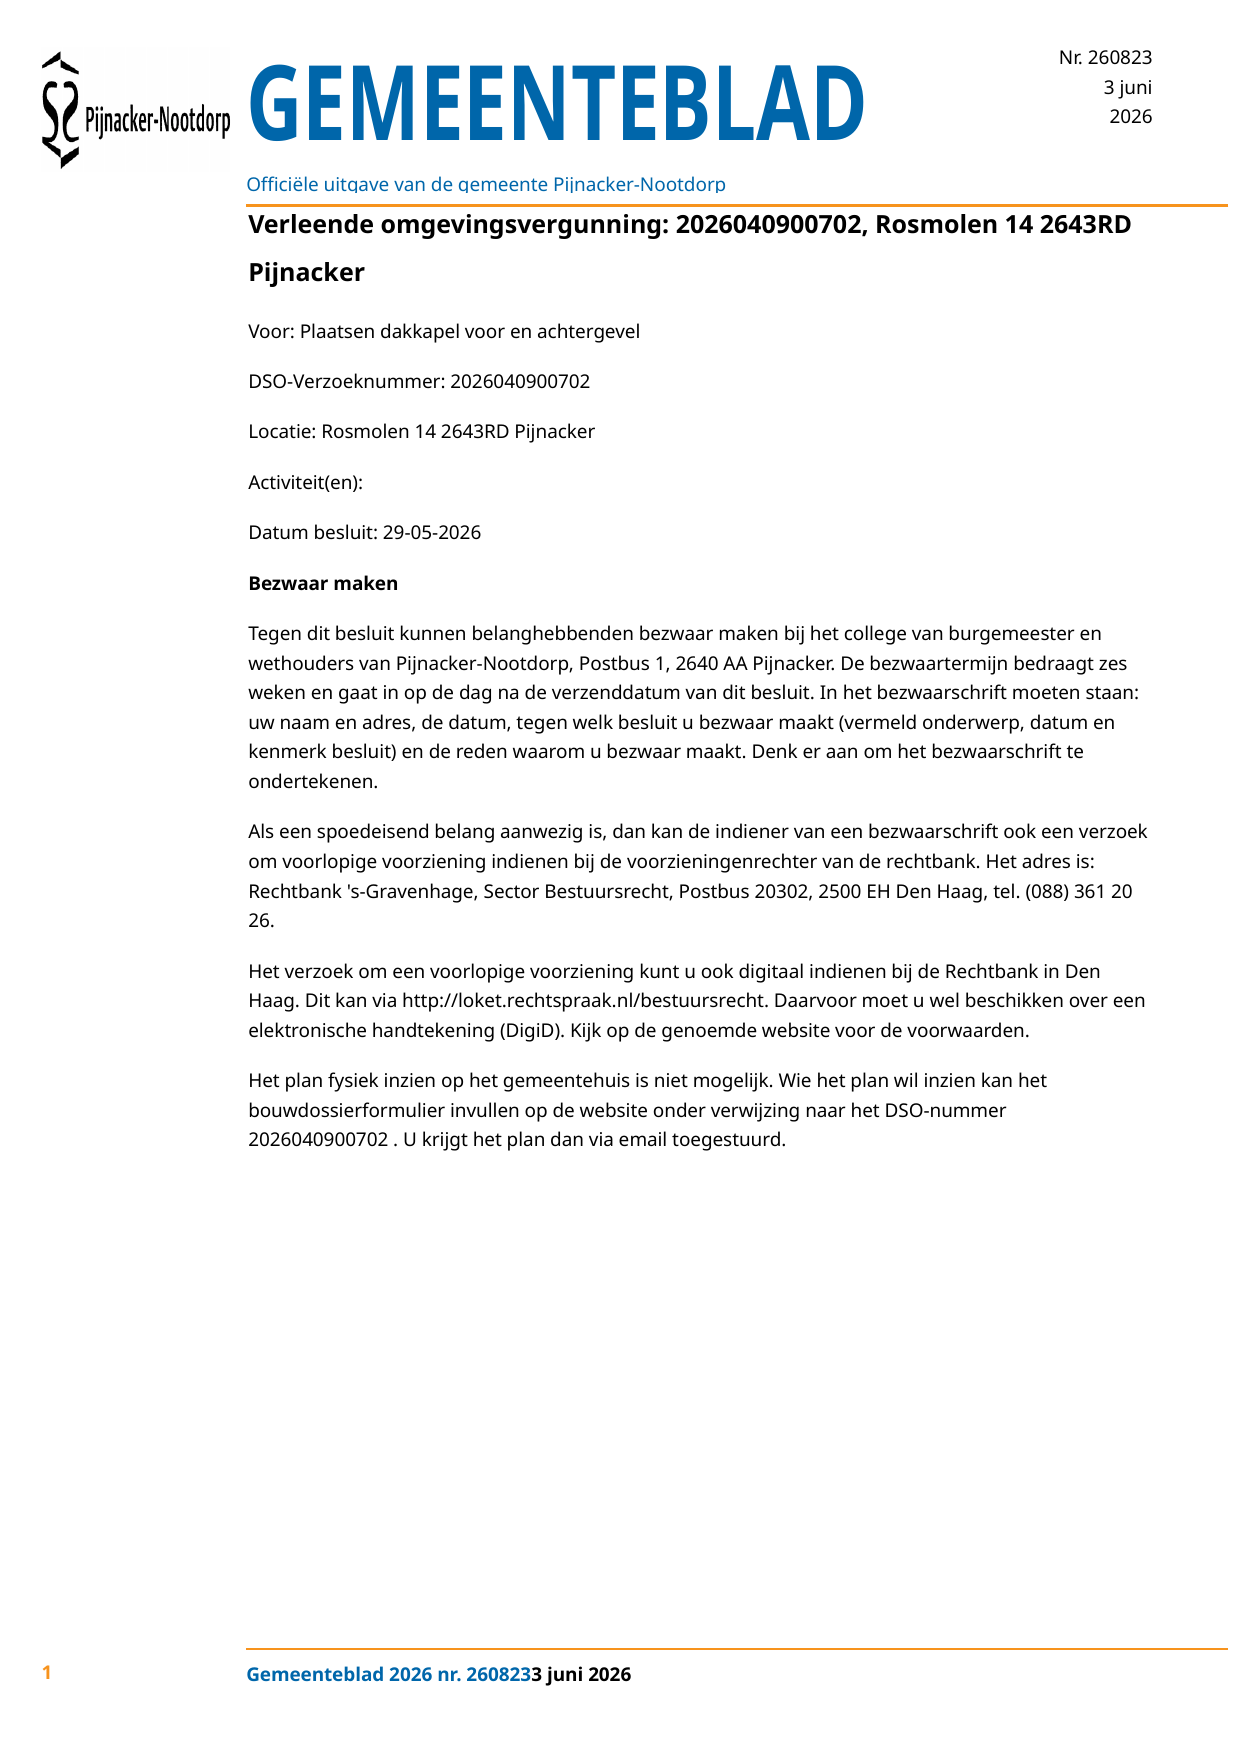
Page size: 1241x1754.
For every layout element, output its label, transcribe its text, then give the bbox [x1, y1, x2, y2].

text Activiteit(en): [248, 469, 1152, 495]
picture [41, 47, 231, 172]
text Voor: Plaatsen dakkapel voor en achtergevel [248, 318, 1152, 344]
text Datum besluit: 29-05-2026 [248, 519, 1152, 545]
text Locatie: Rosmolen 14 2643RD Pijnacker [248, 419, 1152, 444]
text DSO-Verzoeknummer: 2026040900702 [248, 368, 1152, 394]
text Tegen dit besluit kunnen belanghebbenden bezwaar maken bij het college van burgemeester en wethouders van Pijnacker-Nootdorp, Postbus 1, 2640 AA Pijnacker. De bezwaartermijn bedraagt zes weken en gaat in op de dag na de verzenddatum van dit besluit. In het bezwaarschrift moeten staan: uw naam en adres, de datum, tegen welk besluit u bezwaar maakt (vermeld onderwerp, datum en kenmerk besluit) en de reden waarom u bezwaar maakt. Denk er aan om het bezwaarschrift te ondertekenen. [248, 620, 1152, 794]
text Het verzoek om een voorlopige voorziening kunt u ook digitaal indienen bij de Rechtbank in Den Haag. Dit kan via http://loket.rechtspraak.nl/bestuursrecht. Daarvoor moet u wel beschikken over een elektronische handtekening (DigiD). Kijk op de genoemde website voor de voorwaarden. [248, 958, 1152, 1043]
text Verleende omgevingsvergunning: 2026040900702, Rosmolen 14 2643RD Pijnacker [248, 207, 1152, 288]
text Bezwaar maken [248, 570, 1152, 596]
text Het plan fysiek inzien op het gemeentehuis is niet mogelijk. Wie het plan wil inzien kan het bouwdossierformulier invullen op de website onder verwijzing naar het DSO-nummer 2026040900702 . U krijgt het plan dan via email toegestuurd. [248, 1067, 1152, 1152]
text Als een spoedeisend belang aanwezig is, dan kan de indiener van een bezwaarschrift ook een verzoek om voorlopige voorziening indienen bij de voorzieningenrechter van de rechtbank. Het adres is: Rechtbank 's-Gravenhage, Sector Bestuursrecht, Postbus 20302, 2500 EH Den Haag, tel. (088) 361 20 26. [248, 819, 1152, 933]
